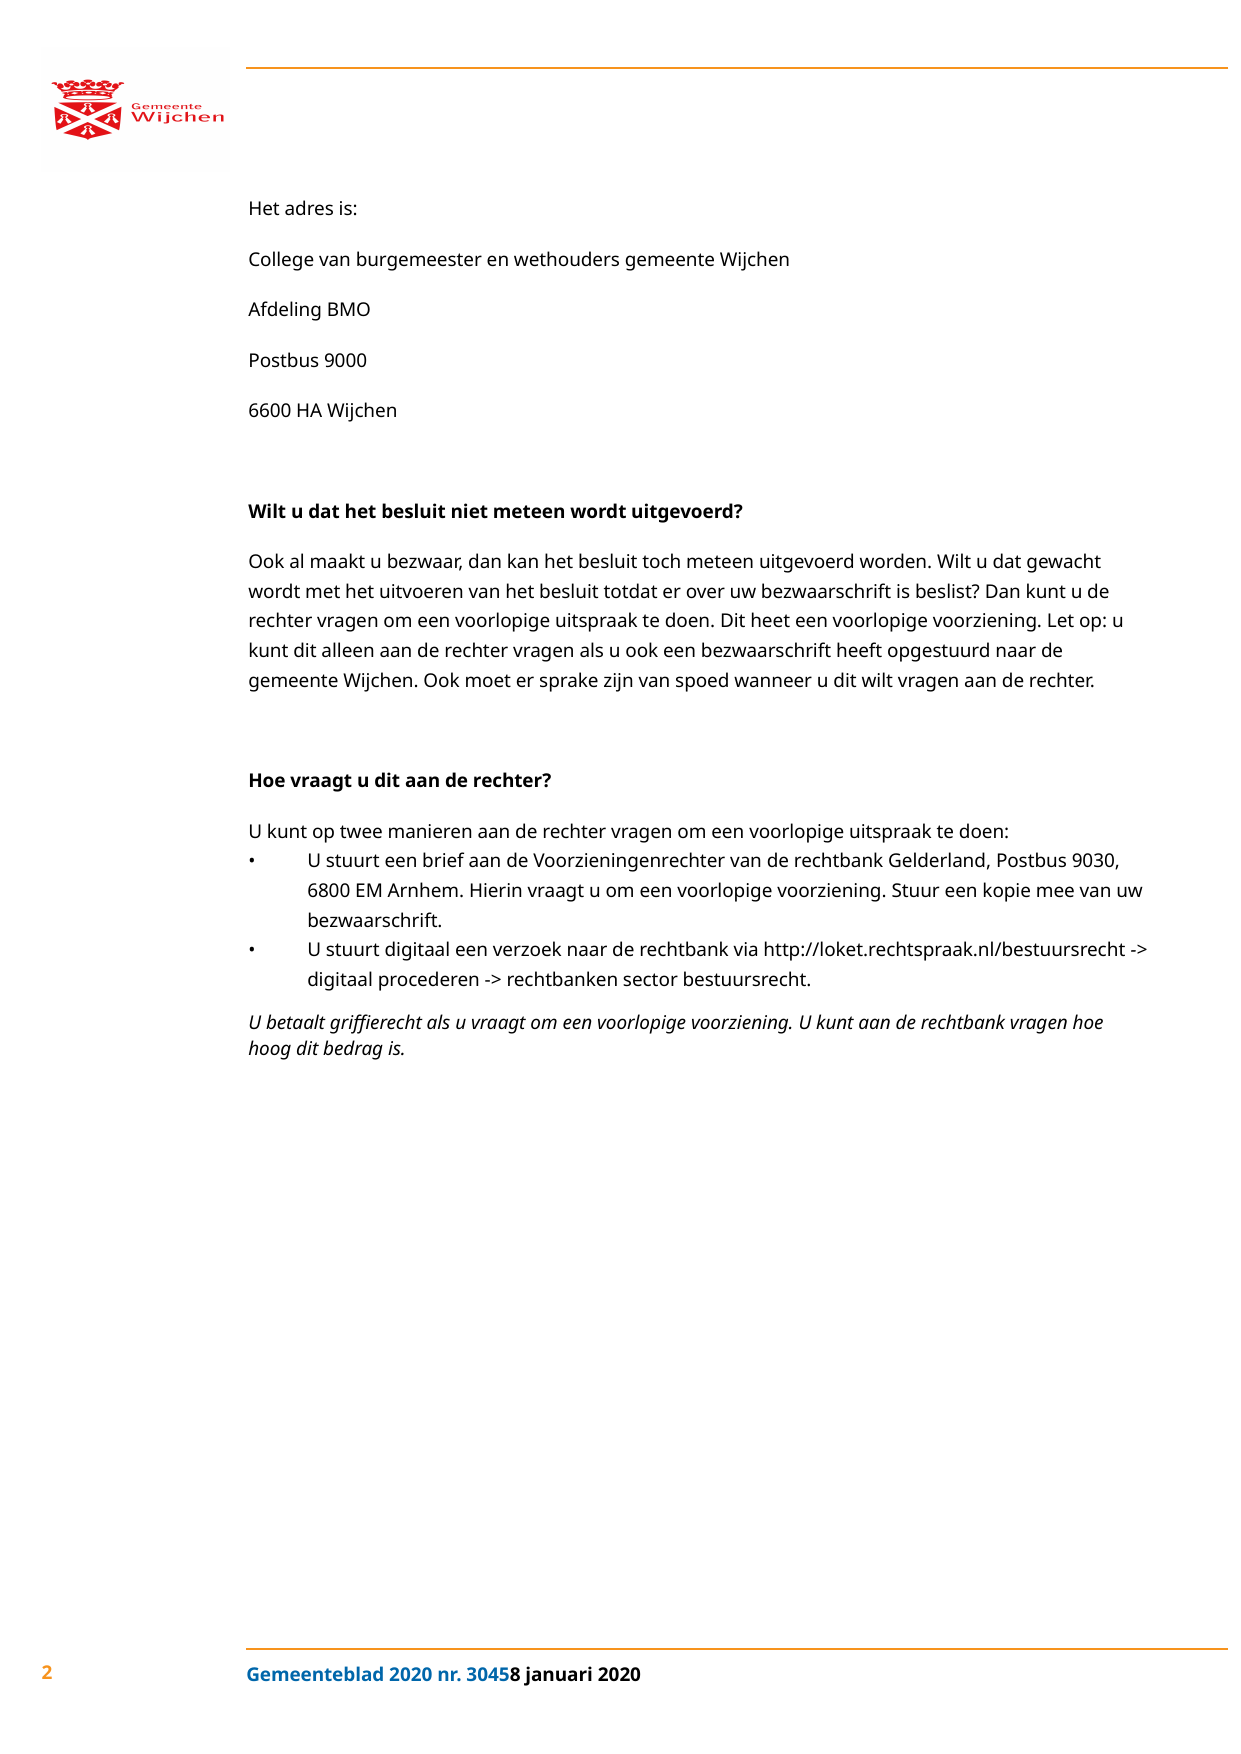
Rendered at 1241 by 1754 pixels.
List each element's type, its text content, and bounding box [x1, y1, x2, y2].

text Hoe vraagt u dit aan de rechter? [248, 768, 1152, 793]
picture [41, 47, 231, 172]
list U stuurt digitaal een verzoek naar de rechtbank via http://loket.rechtspraak.nl/bestuursrecht -> digitaal procederen -> rechtbanken sector bestuursrecht. [248, 936, 1152, 992]
text Het adres is: [248, 196, 1152, 221]
text Wilt u dat het besluit niet meteen wordt uitgevoerd? [248, 498, 1152, 524]
text Postbus 9000 [248, 347, 1152, 373]
text U betaalt griffierecht als u vraagt om een voorlopige voorziening. U kunt aan de rechtbank vragen hoe hoog dit bedrag is. [248, 1009, 1152, 1061]
text Afdeling BMO [248, 296, 1152, 322]
text U kunt op twee manieren aan de rechter vragen om een voorlopige uitspraak te doen: [248, 818, 1152, 844]
text 6600 HA Wijchen [248, 397, 1152, 423]
list U stuurt een brief aan de Voorzieningenrechter van de rechtbank Gelderland, Postbus 9030, 6800 EM Arnhem. Hierin vraagt u om een voorlopige voorziening. Stuur een kopie mee van uw bezwaarschrift. [248, 848, 1152, 933]
text College van burgemeester en wethouders gemeente Wijchen [248, 246, 1152, 272]
text Ook al maakt u bezwaar, dan kan het besluit toch meteen uitgevoerd worden. Wilt u dat gewacht wordt met het uitvoeren van het besluit totdat er over uw bezwaarschrift is beslist? Dan kunt u de rechter vragen om een voorlopige uitspraak te doen. Dit heet een voorlopige voorziening. Let op: u kunt dit alleen aan de rechter vragen als u ook een bezwaarschrift heeft opgestuurd naar de gemeente Wijchen. Ook moet er sprake zijn van spoed wanneer u dit wilt vragen aan de rechter. [248, 548, 1152, 693]
